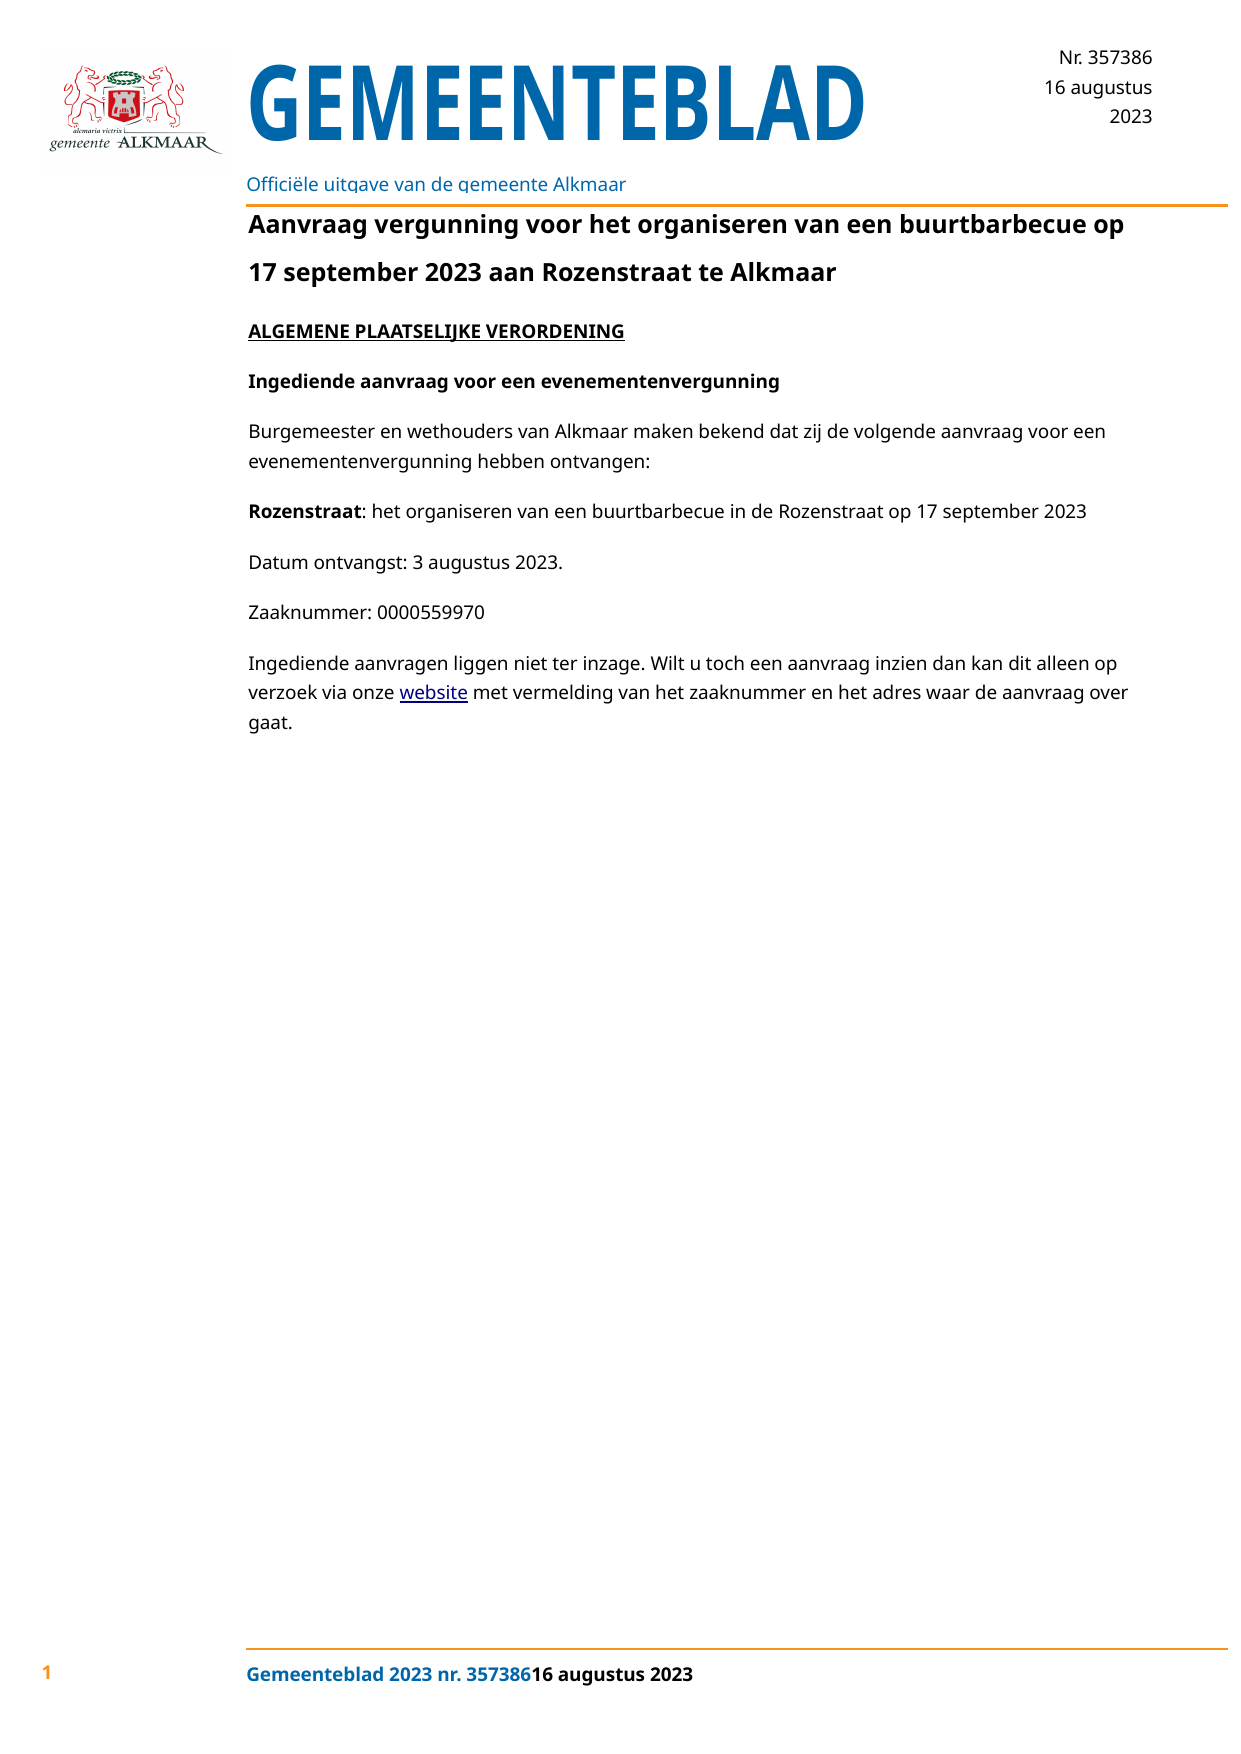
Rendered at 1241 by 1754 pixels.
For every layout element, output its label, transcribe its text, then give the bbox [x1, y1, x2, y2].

text Burgemeester en wethouders van Alkmaar maken bekend dat zij de volgende aanvraag voor een evenementenvergunning hebben ontvangen: [248, 419, 1152, 474]
text Datum ontvangst: 3 augustus 2023. [248, 549, 1152, 575]
picture [41, 47, 231, 172]
text Ingediende aanvragen liggen niet ter inzage. Wilt u toch een aanvraag inzien dan kan dit alleen op verzoek via onze website met vermelding van het zaaknummer en het adres waar de aanvraag over gaat. [248, 650, 1152, 735]
text Aanvraag vergunning voor het organiseren van een buurtbarbecue op 17 september 2023 aan Rozenstraat te Alkmaar [248, 207, 1152, 288]
text ALGEMENE PLAATSELIJKE VERORDENING [248, 318, 1152, 344]
text Ingediende aanvraag voor een evenementenvergunning [248, 368, 1152, 394]
text Zaaknummer: 0000559970 [248, 599, 1152, 625]
text Rozenstraat: het organiseren van een buurtbarbecue in de Rozenstraat op 17 september 2023 [248, 499, 1152, 524]
